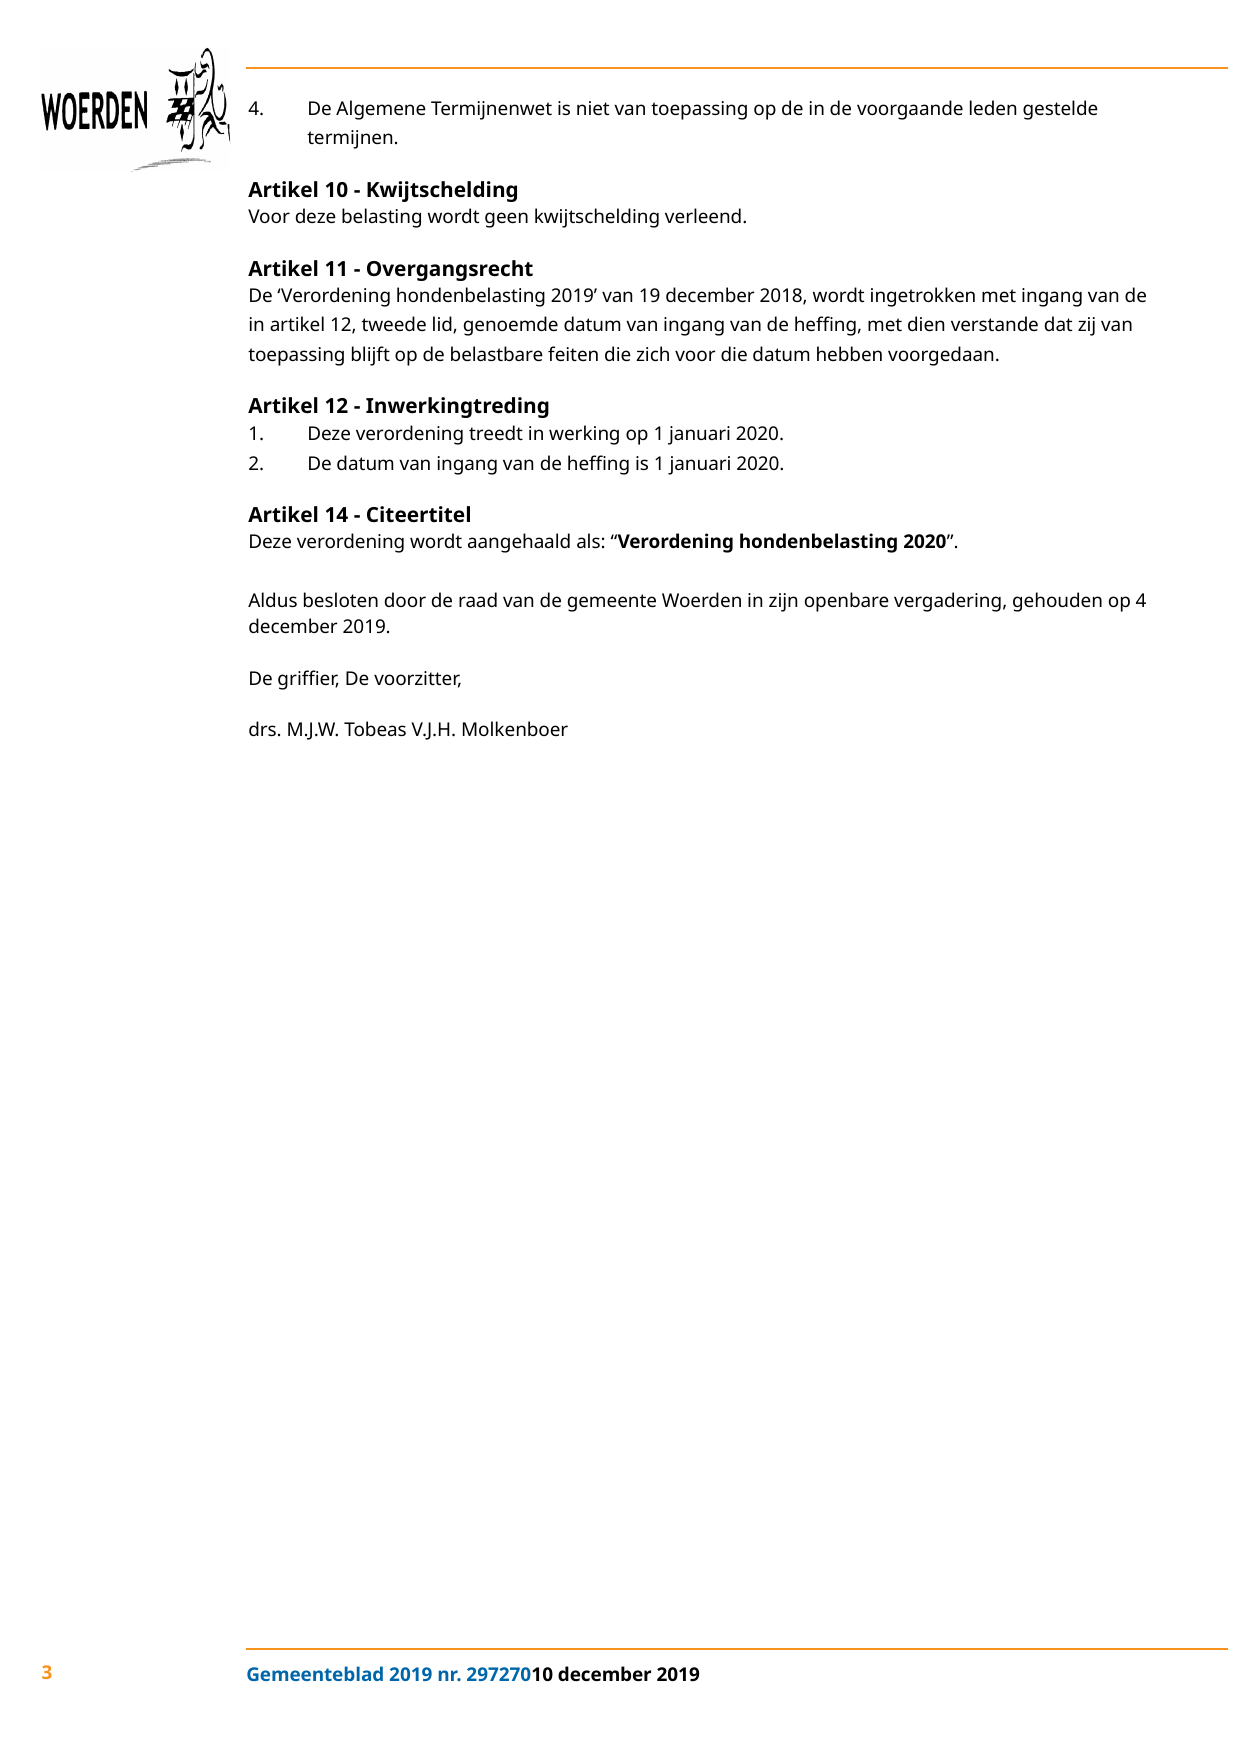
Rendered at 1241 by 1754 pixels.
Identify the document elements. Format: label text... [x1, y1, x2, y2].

list De datum van ingang van de heffing is 1 januari 2020. [248, 450, 1152, 475]
text Artikel 10 - Kwijtschelding [248, 175, 1152, 203]
text drs. M.J.W. Tobeas V.J.H. Molkenboer [248, 716, 1152, 742]
list Deze verordening treedt in werking op 1 januari 2020. [248, 420, 1152, 446]
text De griffier, De voorzitter, [248, 665, 1152, 691]
text Artikel 11 - Overgangsrecht [248, 254, 1152, 282]
text Artikel 12 - Inwerkingtreding [248, 392, 1152, 420]
list De Algemene Termijnenwet is niet van toepassing op de in de voorgaande leden gestelde termijnen. [248, 95, 1152, 150]
text Voor deze belasting wordt geen kwijtschelding verleend. [248, 203, 1152, 229]
picture [41, 47, 231, 172]
text De ‘Verordening hondenbelasting 2019’ van 19 december 2018, wordt ingetrokken met ingang van de in artikel 12, tweede lid, genoemde datum van ingang van de heffing, met dien verstande dat zij van toepassing blijft op de belastbare feiten die zich voor die datum hebben voorgedaan. [248, 282, 1152, 367]
text Aldus besloten door de raad van de gemeente Woerden in zijn openbare vergadering, gehouden op 4 december 2019. [248, 588, 1152, 639]
text Deze verordening wordt aangehaald als: “Verordening hondenbelasting 2020”. [248, 528, 1152, 554]
text Artikel 14 - Citeertitel [248, 500, 1152, 528]
